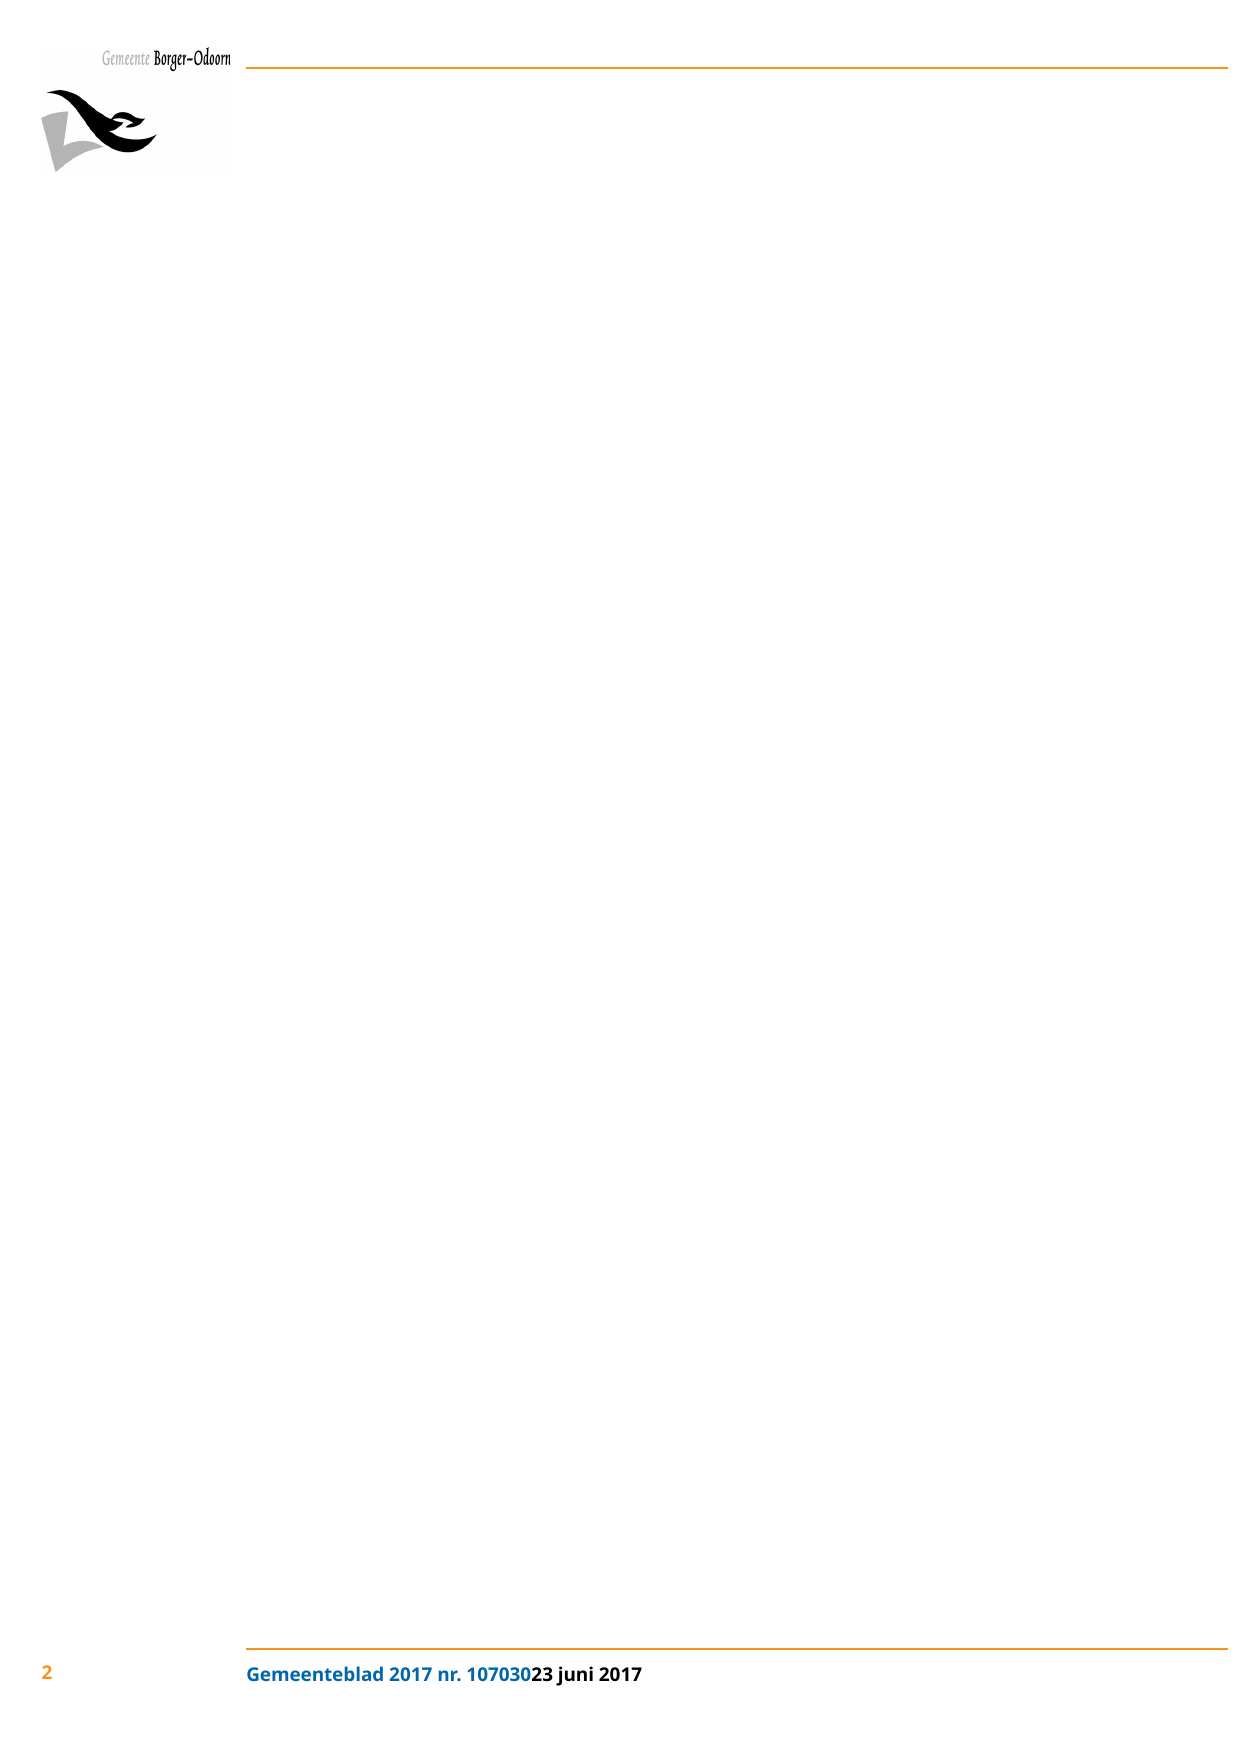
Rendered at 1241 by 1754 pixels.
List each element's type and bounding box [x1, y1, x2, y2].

picture [41, 47, 231, 172]
